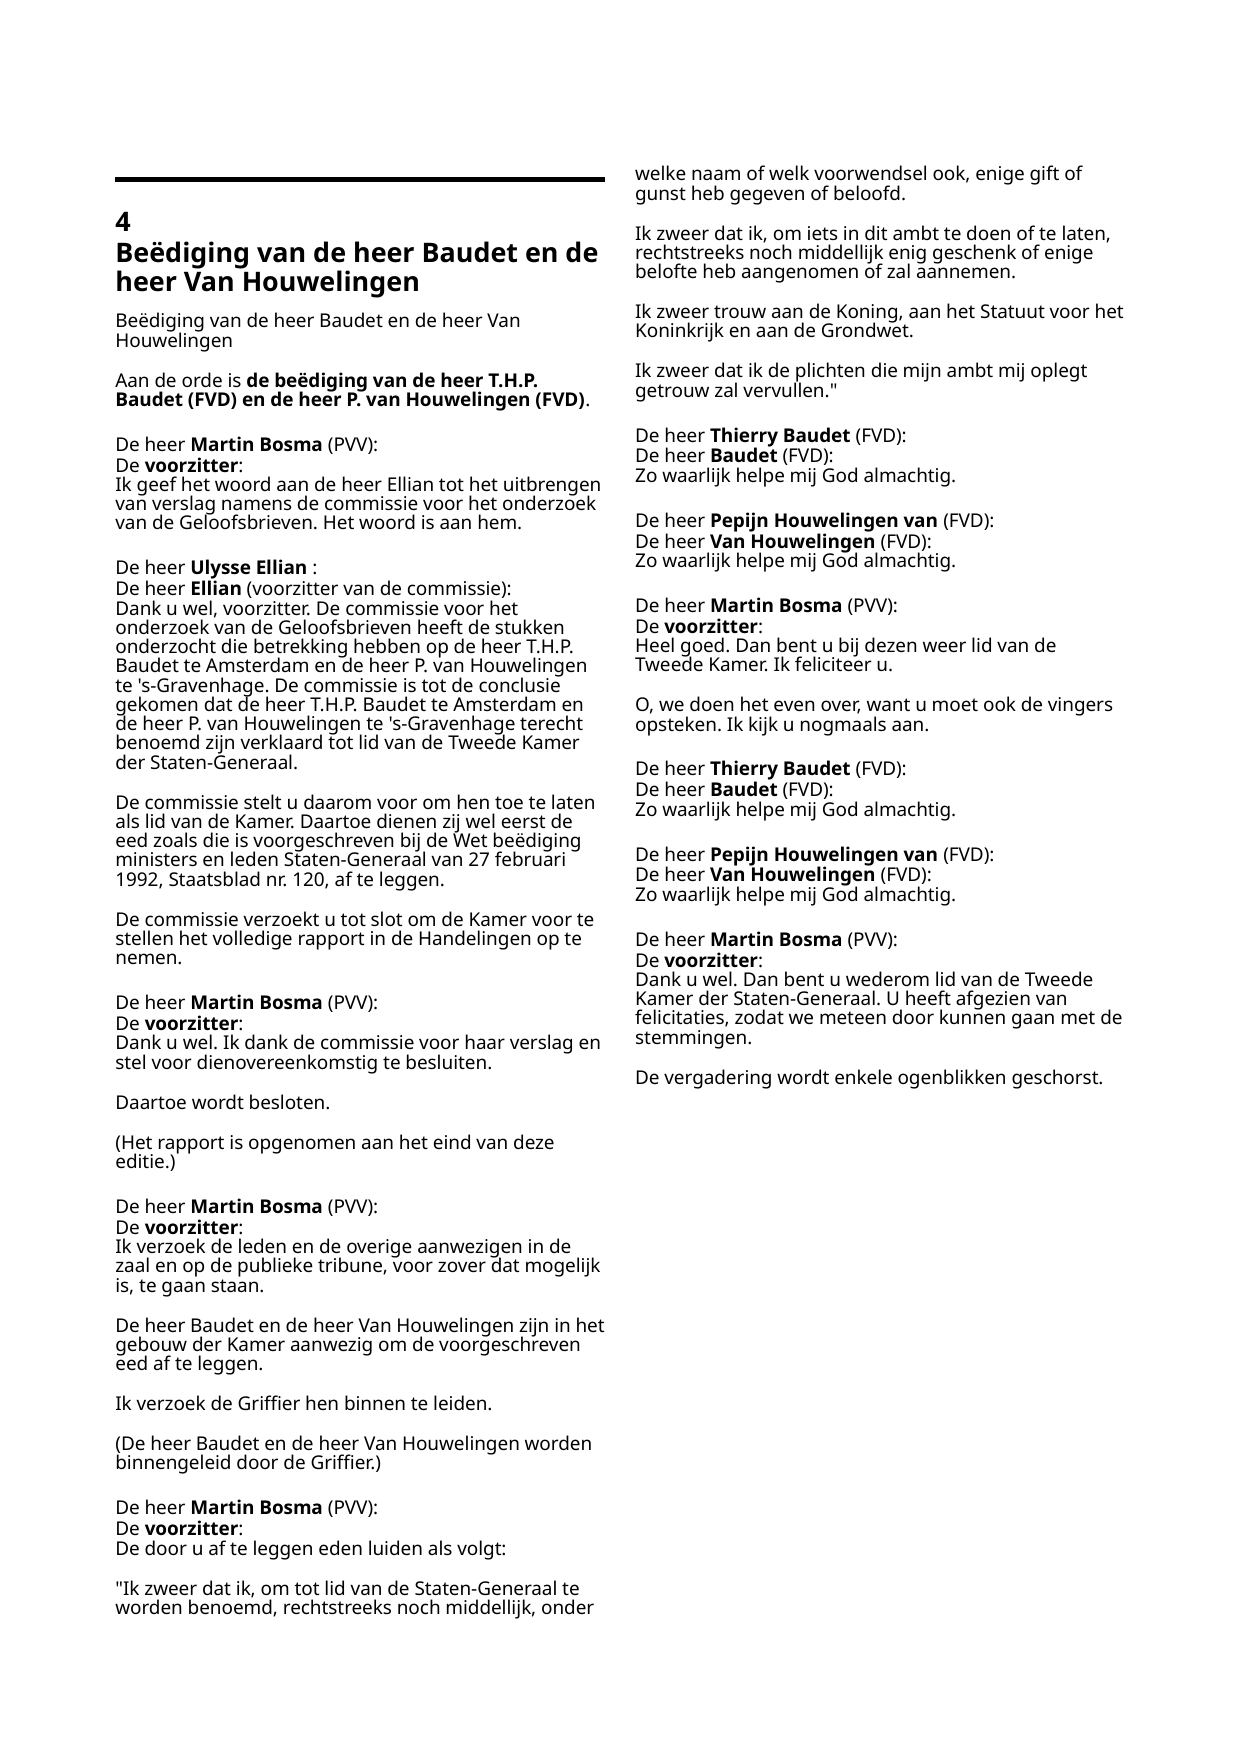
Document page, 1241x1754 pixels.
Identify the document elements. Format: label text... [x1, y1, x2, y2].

text De heer Martin Bosma (PVV): [635, 592, 1125, 618]
text "Ik zweer dat ik, om tot lid van de Staten-Generaal te worden benoemd, rechtstreeks noch middellijk, onder [115, 1579, 605, 1618]
text De voorzitter: [115, 1219, 605, 1238]
text Zo waarlijk helpe mij God almachtig. [635, 467, 1125, 486]
text Dank u wel. Dan bent u wederom lid van de Tweede Kamer der Staten-Generaal. U heeft afgezien van felicitaties, zodat we meteen door kunnen gaan met de stemmingen. [635, 971, 1125, 1048]
text Ik zweer dat ik, om iets in dit ambt te doen of te laten, rechtstreeks noch middellijk enig geschenk of enige belofte heb aangenomen of zal aannemen. [635, 224, 1125, 282]
text De heer Ulysse Ellian : [115, 554, 605, 580]
text De heer Baudet (FVD): [635, 781, 1125, 801]
text De voorzitter: [115, 457, 605, 476]
text De voorzitter: [115, 1015, 605, 1034]
text De commissie stelt u daarom voor om hen toe te laten als lid van de Kamer. Daartoe dienen zij wel eerst de eed zoals die is voorgeschreven bij de Wet beëdiging ministers en leden Staten-Generaal van 27 februari 1992, Staatsblad nr. 120, af te leggen. [115, 794, 605, 890]
text De heer Van Houwelingen (FVD): [635, 533, 1125, 552]
text De heer Ellian (voorzitter van de commissie): [115, 580, 605, 599]
text welke naam of welk voorwendsel ook, enige gift of gunst heb gegeven of beloofd. [635, 165, 1125, 204]
text De heer Baudet en de heer Van Houwelingen zijn in het gebouw der Kamer aanwezig om de voorgeschreven eed af te leggen. [115, 1317, 605, 1374]
text De heer Thierry Baudet (FVD): [635, 756, 1125, 781]
text Zo waarlijk helpe mij God almachtig. [635, 801, 1125, 820]
text De voorzitter: [115, 1520, 605, 1539]
text De heer Pepijn Houwelingen van (FVD): [635, 507, 1125, 533]
text De heer Pepijn Houwelingen van (FVD): [635, 841, 1125, 866]
text Ik zweer trouw aan de Koning, aan het Statuut voor het Koninkrijk en aan de Grondwet. [635, 303, 1125, 342]
text Ik verzoek de Griffier hen binnen te leiden. [115, 1395, 605, 1414]
text De voorzitter: [635, 952, 1125, 971]
text De door u af te leggen eden luiden als volgt: [115, 1539, 605, 1559]
text De heer Martin Bosma (PVV): [115, 989, 605, 1015]
text Heel goed. Dan bent u bij dezen weer lid van de Tweede Kamer. Ik feliciteer u. [635, 637, 1125, 676]
text Beëdiging van de heer Baudet en de heer Van Houwelingen [115, 239, 605, 312]
text Beëdiging van de heer Baudet en de heer Van Houwelingen [115, 312, 605, 351]
text Ik zweer dat ik de plichten die mijn ambt mij oplegt getrouw zal vervullen." [635, 362, 1125, 401]
text Dank u wel, voorzitter. De commissie voor het onderzoek van de Geloofsbrieven heeft de stukken onderzocht die betrekking hebben op de heer T.H.P. Baudet te Amsterdam en de heer P. van Houwelingen te 's-Gravenhage. De commissie is tot de conclusie gekomen dat de heer T.H.P. Baudet te Amsterdam en de heer P. van Houwelingen te 's-Gravenhage terecht benoemd zijn verklaard tot lid van de Tweede Kamer der Staten-Generaal. [115, 599, 605, 773]
text De heer Martin Bosma (PVV): [635, 926, 1125, 952]
text Ik geef het woord aan de heer Ellian tot het uitbrengen van verslag namens de commissie voor het onderzoek van de Geloofsbrieven. Het woord is aan hem. [115, 476, 605, 534]
text Daartoe wordt besloten. [115, 1094, 605, 1113]
text Dank u wel. Ik dank de commissie voor haar verslag en stel voor dienovereenkomstig te besluiten. [115, 1034, 605, 1073]
text Zo waarlijk helpe mij God almachtig. [635, 552, 1125, 571]
text De commissie verzoekt u tot slot om de Kamer voor te stellen het volledige rapport in de Handelingen op te nemen. [115, 911, 605, 968]
text O, we doen het even over, want u moet ook de vingers opsteken. Ik kijk u nogmaals aan. [635, 696, 1125, 735]
text De vergadering wordt enkele ogenblikken geschorst. [635, 1069, 1125, 1088]
text 4 [115, 203, 605, 239]
text De heer Thierry Baudet (FVD): [635, 422, 1125, 447]
text Zo waarlijk helpe mij God almachtig. [635, 886, 1125, 905]
text De heer Van Houwelingen (FVD): [635, 866, 1125, 886]
text De heer Martin Bosma (PVV): [115, 431, 605, 457]
text De heer Martin Bosma (PVV): [115, 1494, 605, 1520]
text De heer Martin Bosma (PVV): [115, 1193, 605, 1219]
text De heer Baudet (FVD): [635, 447, 1125, 467]
text (De heer Baudet en de heer Van Houwelingen worden binnengeleid door de Griffier.) [115, 1435, 605, 1474]
text Ik verzoek de leden en de overige aanwezigen in de zaal en op de publieke tribune, voor zover dat mogelijk is, te gaan staan. [115, 1238, 605, 1296]
text (Het rapport is opgenomen aan het eind van deze editie.) [115, 1134, 605, 1172]
text De voorzitter: [635, 618, 1125, 637]
text Aan de orde is de beëdiging van de heer T.H.P. Baudet (FVD) en de heer P. van Houwelingen (FVD). [115, 372, 605, 410]
